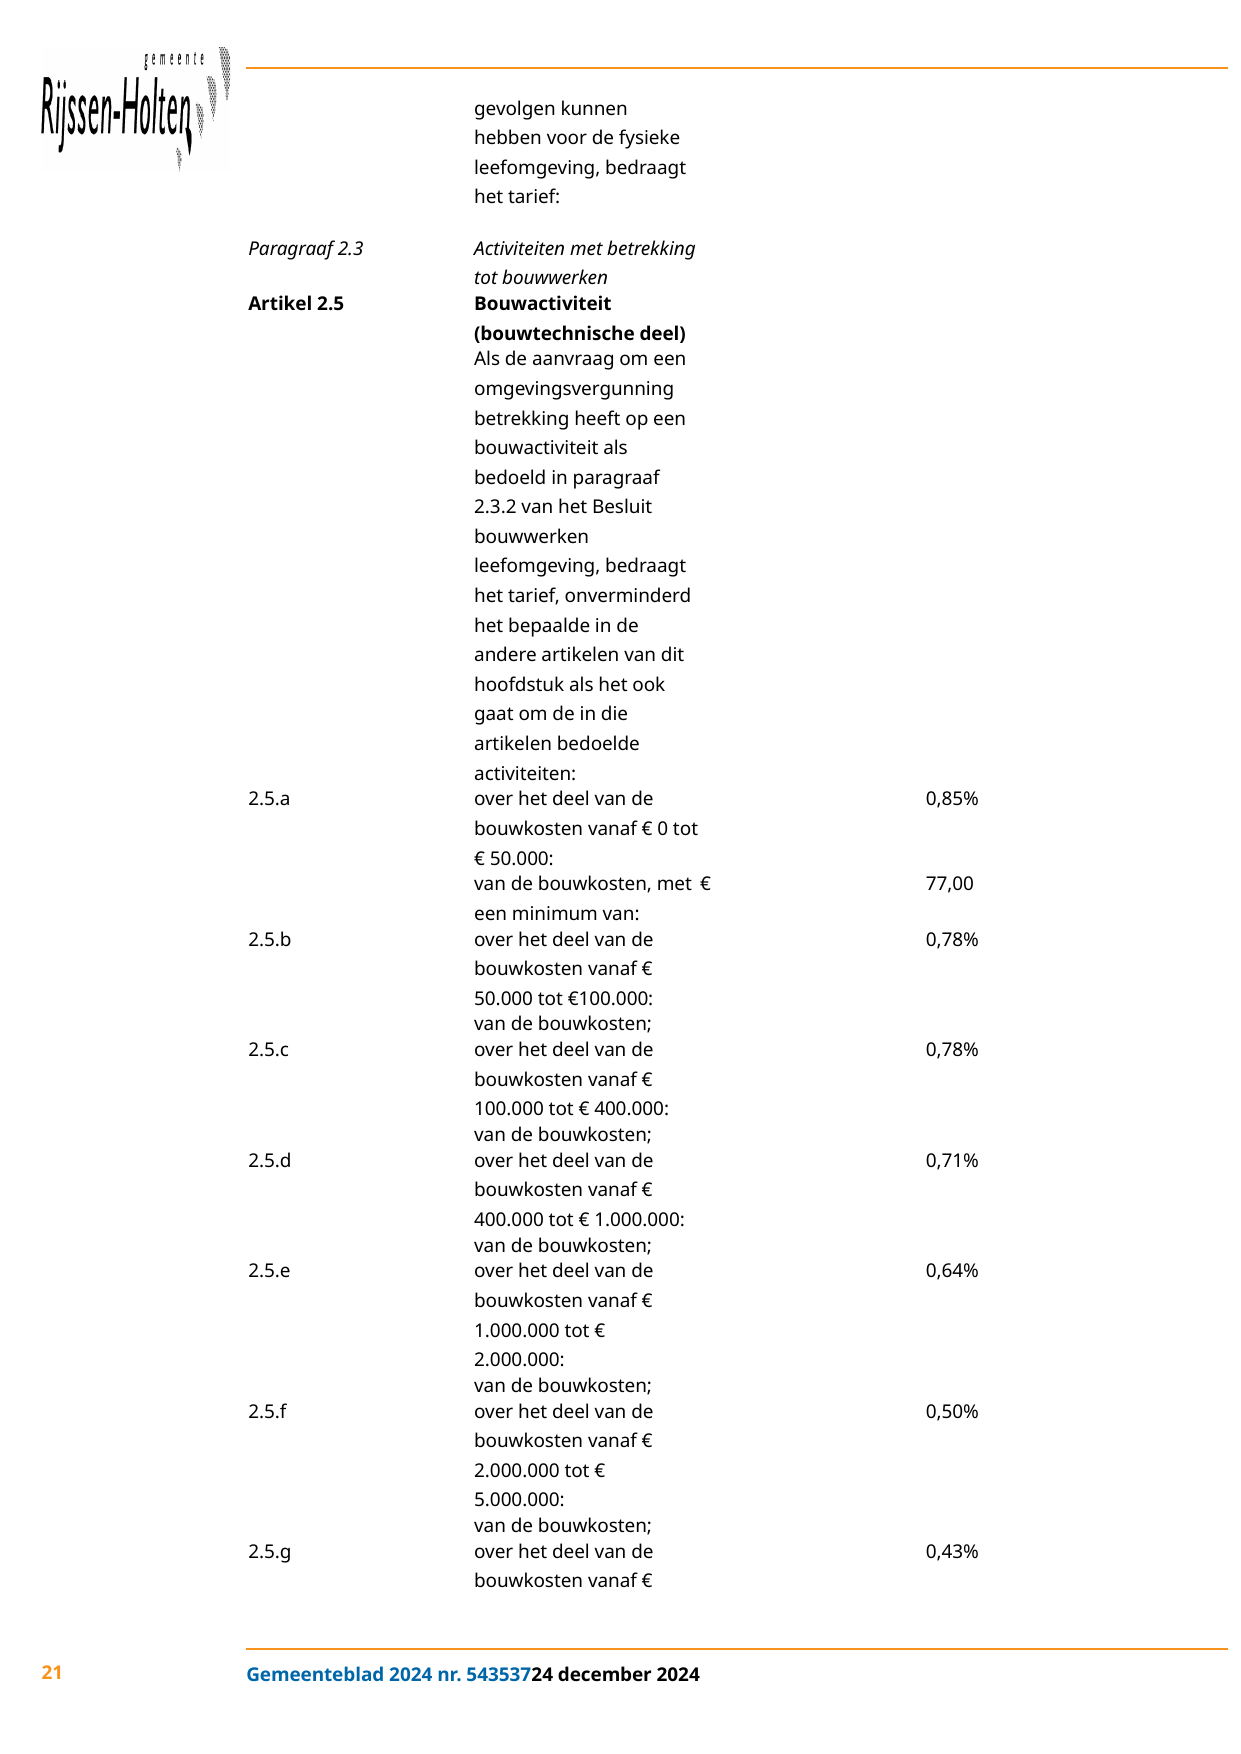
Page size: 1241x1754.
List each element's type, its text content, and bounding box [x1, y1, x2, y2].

table_cell Artikel 2.5 [248, 290, 474, 346]
table_cell [248, 346, 474, 786]
table_cell € [700, 870, 926, 926]
table_cell [926, 346, 1152, 786]
table_cell van de bouwkosten; [474, 1512, 700, 1538]
table_cell [700, 1538, 926, 1593]
table_cell [248, 1121, 474, 1147]
table_cell van de bouwkosten; [474, 1011, 700, 1036]
table_cell Paragraaf 2.3 [248, 235, 474, 290]
table_cell 0,43% [926, 1538, 1152, 1593]
table_cell [700, 1258, 926, 1372]
table_cell [248, 209, 474, 235]
table_cell [926, 95, 1152, 209]
table_cell 2.5.e [248, 1258, 474, 1372]
table_cell [926, 1011, 1152, 1036]
table_cell [248, 1512, 474, 1538]
table_cell [700, 786, 926, 870]
table_cell 2.5.f [248, 1398, 474, 1512]
table_cell over het deel van de bouwkosten vanaf € 0 tot € 50.000: [474, 786, 700, 870]
table_cell [700, 926, 926, 1011]
picture [41, 47, 231, 172]
table_cell 0,50% [926, 1398, 1152, 1512]
table_cell van de bouwkosten; [474, 1372, 700, 1398]
table_cell [700, 1512, 926, 1538]
table_cell over het deel van de bouwkosten vanaf € 100.000 tot € 400.000: [474, 1036, 700, 1121]
table_cell [926, 1121, 1152, 1147]
table_cell [700, 1036, 926, 1121]
table_cell [926, 1512, 1152, 1538]
table_cell [248, 870, 474, 926]
table_cell Activiteiten met betrekking tot bouwwerken [474, 235, 700, 290]
table_cell 0,71% [926, 1147, 1152, 1232]
table_cell [700, 1147, 926, 1232]
table_cell over het deel van de bouwkosten vanaf € 2.000.000 tot € 5.000.000: [474, 1398, 700, 1512]
table_cell Als de aanvraag om een omgevingsvergunning betrekking heeft op een bouwactiviteit als bedoeld in paragraaf 2.3.2 van het Besluit bouwwerken leefomgeving, bedraagt het tarief, onverminderd het bepaalde in de andere artikelen van dit hoofdstuk als het ook gaat om de in die artikelen bedoelde activiteiten: [474, 346, 700, 786]
table_cell 0,85% [926, 786, 1152, 870]
table_cell [926, 1372, 1152, 1398]
table_cell 0,78% [926, 926, 1152, 1011]
table_cell over het deel van de bouwkosten vanaf € 400.000 tot € 1.000.000: [474, 1147, 700, 1232]
table_cell [926, 209, 1152, 235]
table_cell van de bouwkosten; [474, 1232, 700, 1258]
table_cell [700, 290, 926, 346]
table_cell Bouwactiviteit (bouwtechnische deel) [474, 290, 700, 346]
table_cell [700, 95, 926, 209]
table_cell [700, 1121, 926, 1147]
table_cell over het deel van de bouwkosten vanaf € [474, 1538, 700, 1593]
table_cell van de bouwkosten; [474, 1121, 700, 1147]
table_cell [700, 1372, 926, 1398]
table_cell 2.5.g [248, 1538, 474, 1593]
table_cell [700, 235, 926, 290]
table_cell [926, 235, 1152, 290]
table_cell over het deel van de bouwkosten vanaf € 1.000.000 tot € 2.000.000: [474, 1258, 700, 1372]
table_cell [700, 209, 926, 235]
table_cell 2.5.d [248, 1147, 474, 1232]
table_cell 2.5.a [248, 786, 474, 870]
table_cell gevolgen kunnen hebben voor de fysieke leefomgeving, bedraagt het tarief: [474, 95, 700, 209]
table_cell 2.5.c [248, 1036, 474, 1121]
table_cell [700, 1398, 926, 1512]
table_cell [926, 1232, 1152, 1258]
table_cell [248, 1232, 474, 1258]
table_cell [248, 1011, 474, 1036]
table_cell over het deel van de bouwkosten vanaf € 50.000 tot €100.000: [474, 926, 700, 1011]
table_cell [926, 290, 1152, 346]
table_cell [700, 346, 926, 786]
table_cell [248, 1372, 474, 1398]
table_cell 77,00 [926, 870, 1152, 926]
table_cell 2.5.b [248, 926, 474, 1011]
table_cell 0,78% [926, 1036, 1152, 1121]
table_cell [474, 209, 700, 235]
table_cell [700, 1232, 926, 1258]
table_cell [248, 95, 474, 209]
table_cell 0,64% [926, 1258, 1152, 1372]
table_cell [700, 1011, 926, 1036]
table_cell van de bouwkosten, met een minimum van: [474, 870, 700, 926]
